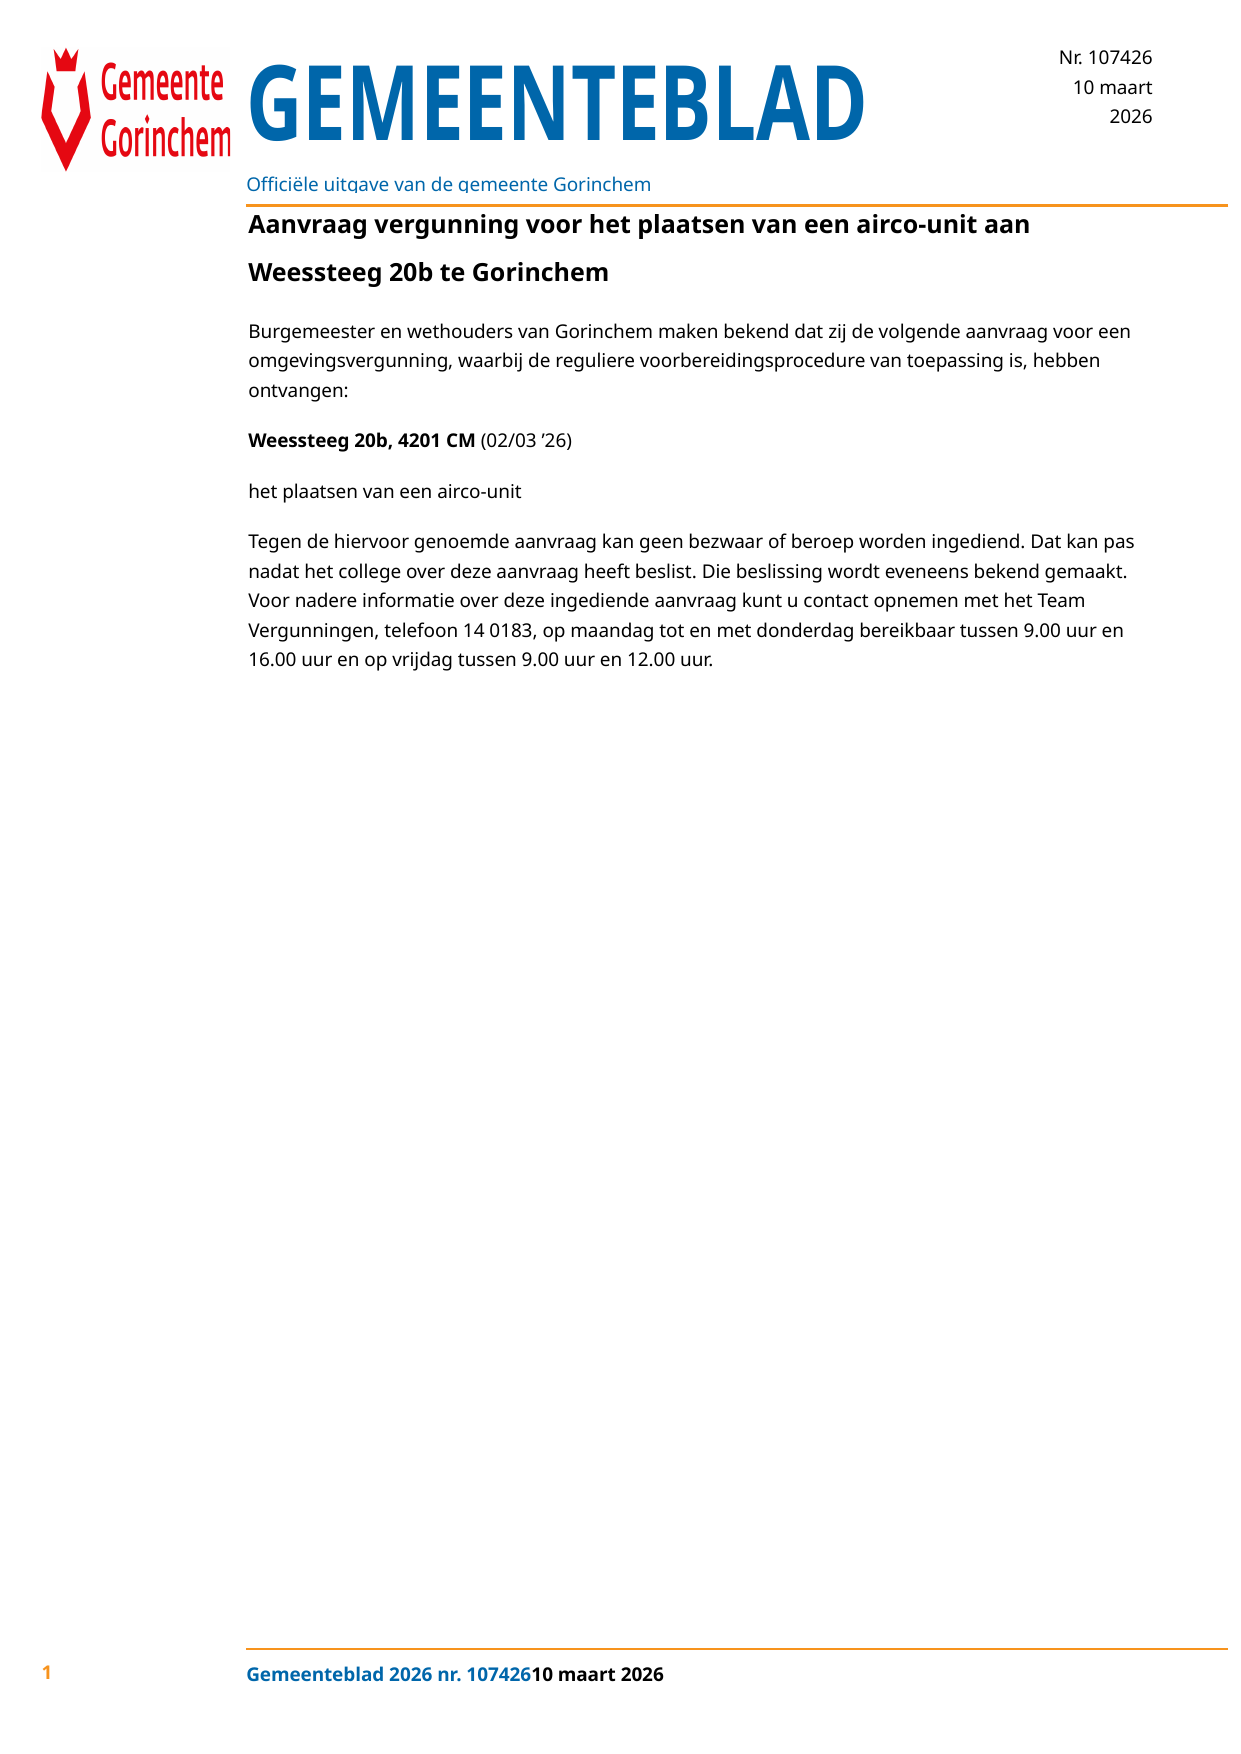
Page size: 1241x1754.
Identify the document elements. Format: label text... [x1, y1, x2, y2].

text Aanvraag vergunning voor het plaatsen van een airco-unit aan Weessteeg 20b te Gorinchem [248, 207, 1152, 288]
picture [41, 47, 231, 172]
text Weessteeg 20b, 4201 CM (02/03 ’26) [248, 427, 1152, 453]
text Tegen de hiervoor genoemde aanvraag kan geen bezwaar of beroep worden ingediend. Dat kan pas nadat het college over deze aanvraag heeft beslist. Die beslissing wordt eveneens bekend gemaakt. Voor nadere informatie over deze ingediende aanvraag kunt u contact opnemen met het Team Vergunningen, telefoon 14 0183, op maandag tot en met donderdag bereikbaar tussen 9.00 uur en 16.00 uur en op vrijdag tussen 9.00 uur en 12.00 uur. [248, 528, 1152, 672]
text het plaatsen van een airco-unit [248, 478, 1152, 504]
text Burgemeester en wethouders van Gorinchem maken bekend dat zij de volgende aanvraag voor een omgevingsvergunning, waarbij de reguliere voorbereidingsprocedure van toepassing is, hebben ontvangen: [248, 318, 1152, 403]
